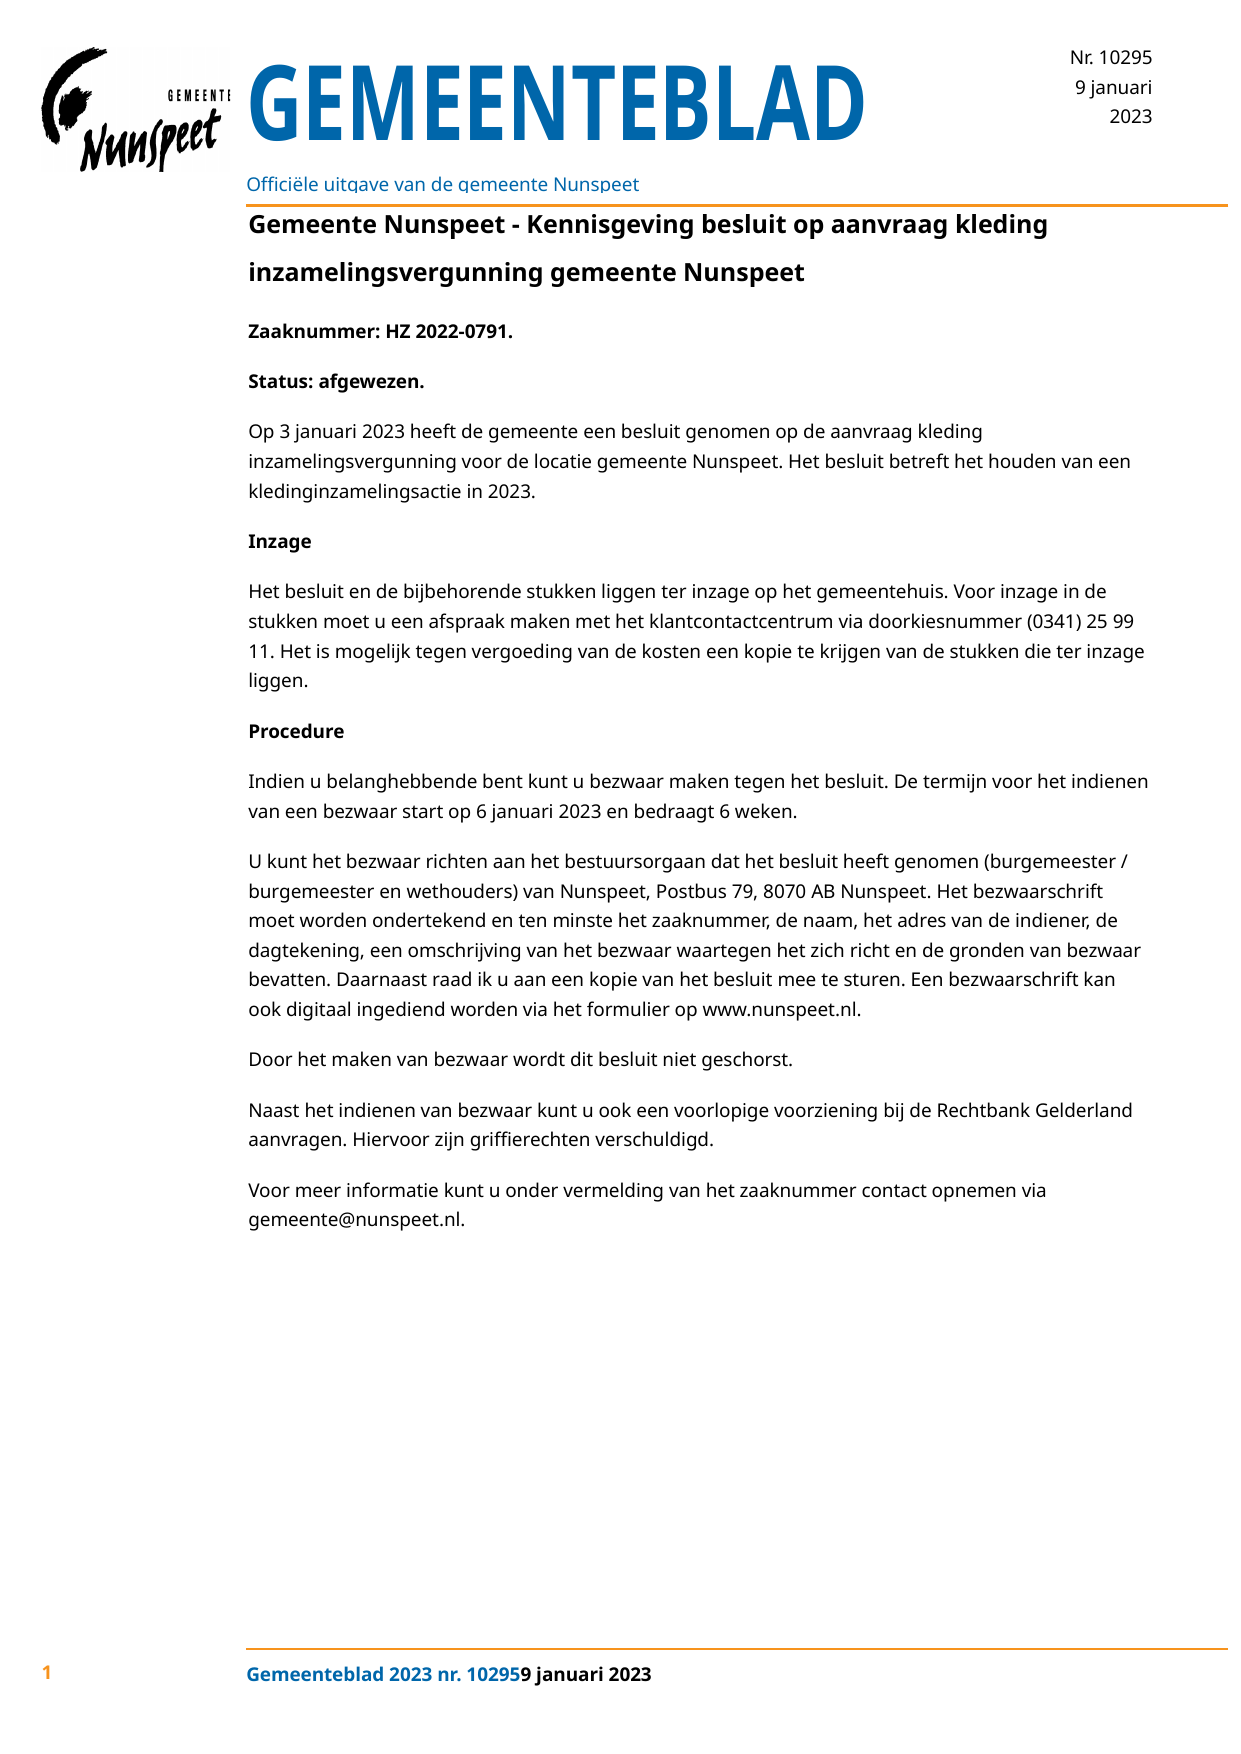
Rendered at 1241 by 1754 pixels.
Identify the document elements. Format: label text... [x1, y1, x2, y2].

text Door het maken van bezwaar wordt dit besluit niet geschorst. [248, 1047, 1152, 1072]
text Status: afgewezen. [248, 368, 1152, 394]
text Zaaknummer: HZ 2022-0791. [248, 318, 1152, 344]
text Voor meer informatie kunt u onder vermelding van het zaaknummer contact opnemen via gemeente@nunspeet.nl. [248, 1177, 1152, 1232]
picture [41, 47, 231, 172]
text Het besluit en de bijbehorende stukken liggen ter inzage op het gemeentehuis. Voor inzage in de stukken moet u een afspraak maken met het klantcontactcentrum via doorkiesnummer (0341) 25 99 11. Het is mogelijk tegen vergoeding van de kosten een kopie te krijgen van de stukken die ter inzage liggen. [248, 579, 1152, 693]
text Gemeente Nunspeet - Kennisgeving besluit op aanvraag kleding inzamelingsvergunning gemeente Nunspeet [248, 207, 1152, 288]
text Naast het indienen van bezwaar kunt u ook een voorlopige voorziening bij de Rechtbank Gelderland aanvragen. Hiervoor zijn griffierechten verschuldigd. [248, 1097, 1152, 1152]
text Inzage [248, 528, 1152, 554]
text Indien u belanghebbende bent kunt u bezwaar maken tegen het besluit. De termijn voor het indienen van een bezwaar start op 6 januari 2023 en bedraagt 6 weken. [248, 768, 1152, 824]
text Procedure [248, 718, 1152, 744]
text Op 3 januari 2023 heeft de gemeente een besluit genomen op de aanvraag kleding inzamelingsvergunning voor de locatie gemeente Nunspeet. Het besluit betreft het houden van een kledinginzamelingsactie in 2023. [248, 419, 1152, 504]
text U kunt het bezwaar richten aan het bestuursorgaan dat het besluit heeft genomen (burgemeester / burgemeester en wethouders) van Nunspeet, Postbus 79, 8070 AB Nunspeet. Het bezwaarschrift moet worden ondertekend en ten minste het zaaknummer, de naam, het adres van de indiener, de dagtekening, een omschrijving van het bezwaar waartegen het zich richt en de gronden van bezwaar bevatten. Daarnaast raad ik u aan een kopie van het besluit mee te sturen. Een bezwaarschrift kan ook digitaal ingediend worden via het formulier op www.nunspeet.nl. [248, 848, 1152, 1022]
